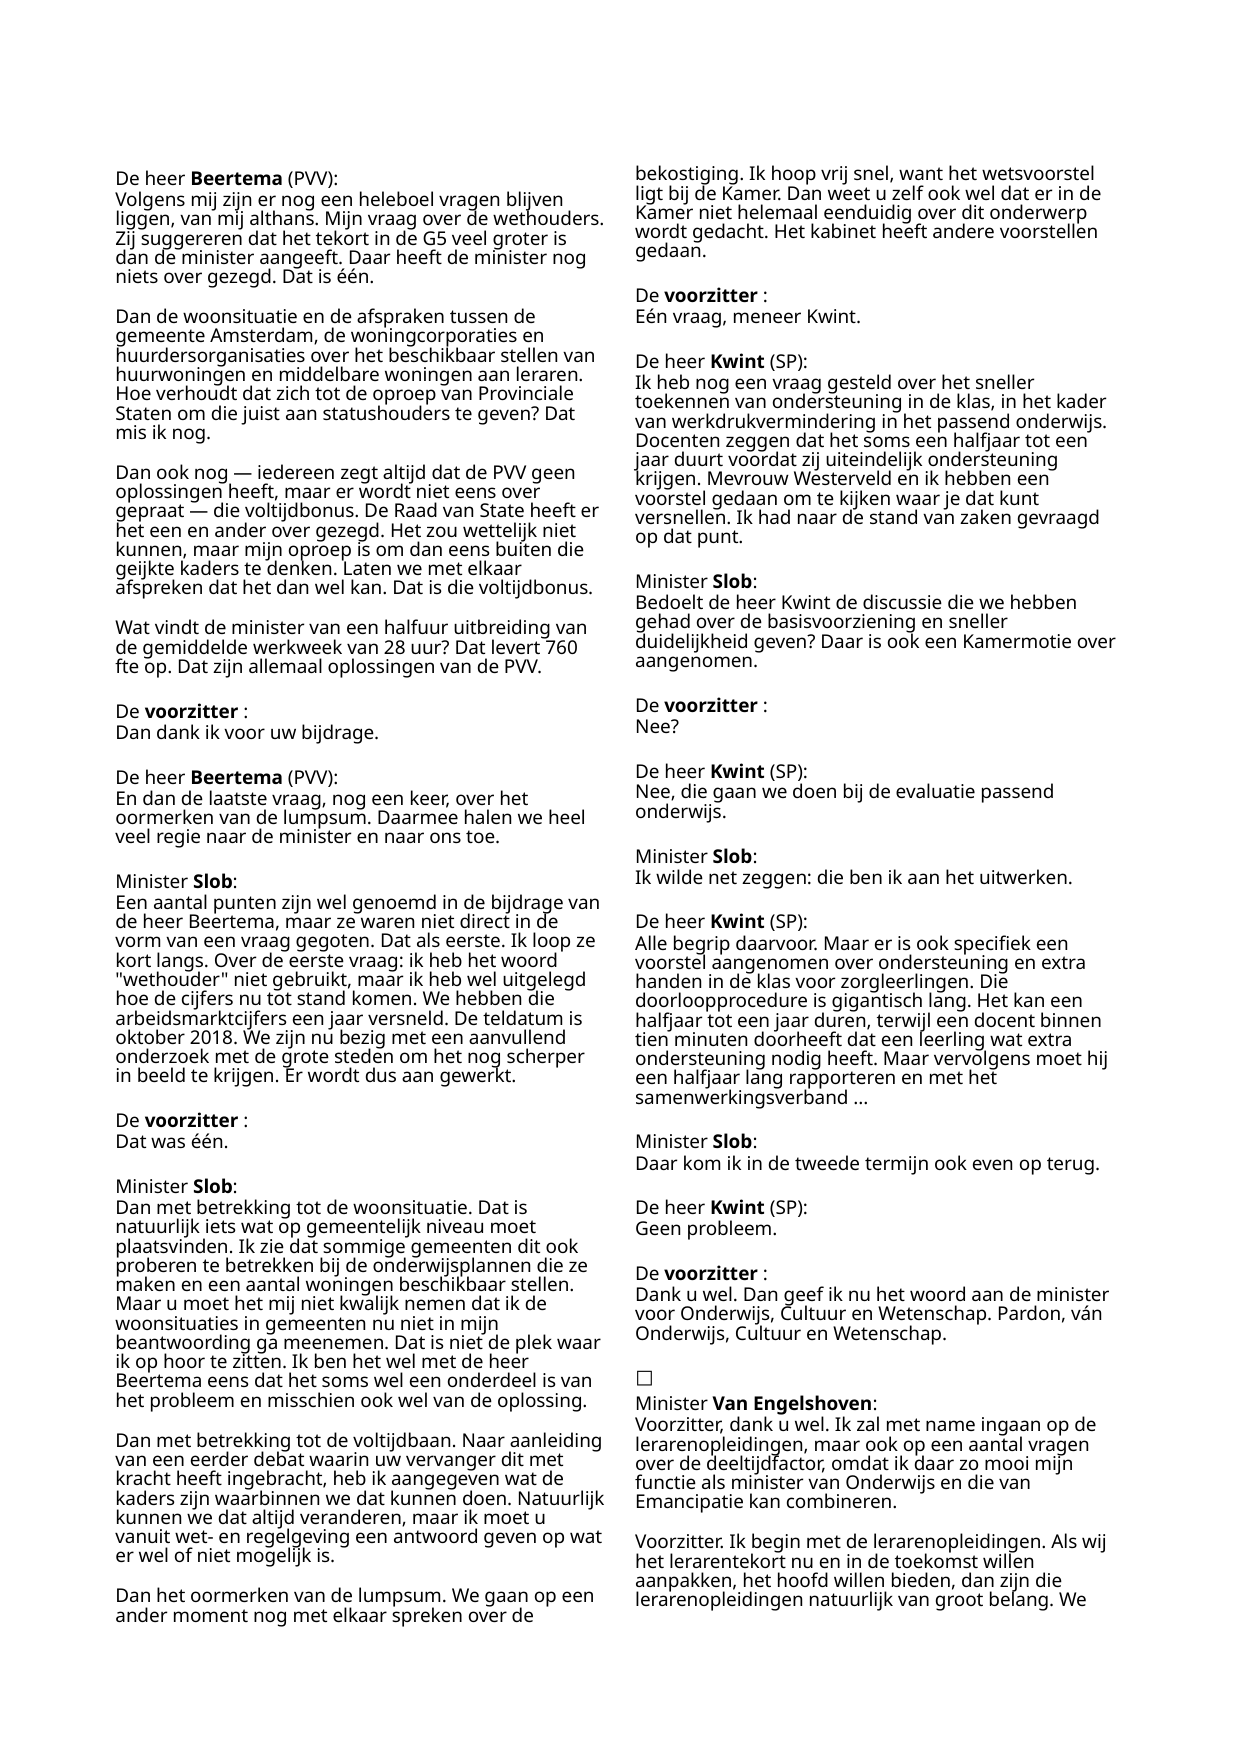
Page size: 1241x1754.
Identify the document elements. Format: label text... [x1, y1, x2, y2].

text De heer Beertema (PVV): [115, 165, 605, 191]
text Dank u wel. Dan geef ik nu het woord aan de minister voor Onderwijs, Cultuur en Wetenschap. Pardon, ván Onderwijs, Cultuur en Wetenschap. [635, 1286, 1125, 1344]
text Volgens mij zijn er nog een heleboel vragen blijven liggen, van mij althans. Mijn vraag over de wethouders. Zij suggereren dat het tekort in de G5 veel groter is dan de minister aangeeft. Daar heeft de minister nog niets over gezegd. Dat is één. [115, 191, 605, 287]
text De voorzitter : [635, 282, 1125, 308]
text De heer Kwint (SP): [635, 909, 1125, 934]
text Dat was één. [115, 1133, 605, 1152]
text Dan dank ik voor uw bijdrage. [115, 724, 605, 743]
text De voorzitter : [115, 1107, 605, 1133]
text Minister Slob: [635, 843, 1125, 869]
text De voorzitter : [115, 698, 605, 724]
text bekostiging. Ik hoop vrij snel, want het wetsvoorstel ligt bij de Kamer. Dan weet u zelf ook wel dat er in de Kamer niet helemaal eenduidig over dit onderwerp wordt gedacht. Het kabinet heeft andere voorstellen gedaan. [635, 165, 1125, 262]
text Nee, die gaan we doen bij de evaluatie passend onderwijs. [635, 783, 1125, 822]
text Eén vraag, meneer Kwint. [635, 308, 1125, 327]
text Ik heb nog een vraag gesteld over het sneller toekennen van ondersteuning in de klas, in het kader van werkdrukvermindering in het passend onderwijs. Docenten zeggen dat het soms een halfjaar tot een jaar duurt voordat zij uiteindelijk ondersteuning krijgen. Mevrouw Westerveld en ik hebben een voorstel gedaan om te kijken waar je dat kunt versnellen. Ik had naar de stand van zaken gevraagd op dat punt. [635, 374, 1125, 547]
text Dan ook nog — iedereen zegt altijd dat de PVV geen oplossingen heeft, maar er wordt niet eens over gepraat — die voltijdbonus. De Raad van State heeft er het een en ander over gezegd. Het zou wettelijk niet kunnen, maar mijn oproep is om dan eens buiten die geijkte kaders te denken. Laten we met elkaar afspreken dat het dan wel kan. Dat is die voltijdbonus. [115, 464, 605, 599]
text Dan het oormerken van de lumpsum. We gaan op een ander moment nog met elkaar spreken over de [115, 1587, 605, 1626]
text Nee? [635, 718, 1125, 737]
text Alle begrip daarvoor. Maar er is ook specifiek een voorstel aangenomen over ondersteuning en extra handen in de klas voor zorgleerlingen. Die doorloopprocedure is gigantisch lang. Het kan een halfjaar tot een jaar duren, terwijl een docent binnen tien minuten doorheeft dat een leerling wat extra ondersteuning nodig heeft. Maar vervolgens moet hij een halfjaar lang rapporteren en met het samenwerkingsverband ... [635, 934, 1125, 1108]
text Voorzitter. Ik begin met de lerarenopleidingen. Als wij het lerarentekort nu en in de toekomst willen aanpakken, het hoofd willen bieden, dan zijn die lerarenopleidingen natuurlijk van groot belang. We [635, 1533, 1125, 1610]
text Minister Slob: [635, 1129, 1125, 1154]
text Voorzitter, dank u wel. Ik zal met name ingaan op de lerarenopleidingen, maar ook op een aantal vragen over de deeltijdfactor, omdat ik daar zo mooi mijn functie als minister van Onderwijs en die van Emancipatie kan combineren. [635, 1416, 1125, 1513]
text De heer Beertema (PVV): [115, 764, 605, 789]
text Dan de woonsituatie en de afspraken tussen de gemeente Amsterdam, de woningcorporaties en huurdersorganisaties over het beschikbaar stellen van huurwoningen en middelbare woningen aan leraren. Hoe verhoudt dat zich tot de oproep van Provinciale Staten om die juist aan statushouders te geven? Dat mis ik nog. [115, 308, 605, 443]
text De voorzitter : [635, 692, 1125, 718]
text Dan met betrekking tot de woonsituatie. Dat is natuurlijk iets wat op gemeentelijk niveau moet plaatsvinden. Ik zie dat sommige gemeenten dit ook proberen te betrekken bij de onderwijsplannen die ze maken en een aantal woningen beschikbaar stellen. Maar u moet het mij niet kwalijk nemen dat ik de woonsituaties in gemeenten nu niet in mijn beantwoording ga meenemen. Dat is niet de plek waar ik op hoor te zitten. Ik ben het wel met de heer Beertema eens dat het soms wel een onderdeel is van het probleem en misschien ook wel van de oplossing. [115, 1199, 605, 1411]
text Een aantal punten zijn wel genoemd in de bijdrage van de heer Beertema, maar ze waren niet direct in de vorm van een vraag gegoten. Dat als eerste. Ik loop ze kort langs. Over de eerste vraag: ik heb het woord "wethouder" niet gebruikt, maar ik heb wel uitgelegd hoe de cijfers nu tot stand komen. We hebben die arbeidsmarktcijfers een jaar versneld. De teldatum is oktober 2018. We zijn nu bezig met een aanvullend onderzoek met de grote steden om het nog scherper in beeld te krijgen. Er wordt dus aan gewerkt. [115, 894, 605, 1087]
text Daar kom ik in de tweede termijn ook even op terug. [635, 1154, 1125, 1174]
text De heer Kwint (SP): [635, 1194, 1125, 1220]
text Dan met betrekking tot de voltijdbaan. Naar aanleiding van een eerder debat waarin uw vervanger dit met kracht heeft ingebracht, heb ik aangegeven wat de kaders zijn waarbinnen we dat kunnen doen. Natuurlijk kunnen we dat altijd veranderen, maar ik moet u vanuit wet- en regelgeving een antwoord geven op wat er wel of niet mogelijk is. [115, 1432, 605, 1567]
text Minister Slob: [115, 1173, 605, 1199]
text Wat vindt de minister van een halfuur uitbreiding van de gemiddelde werkweek van 28 uur? Dat levert 760 fte op. Dat zijn allemaal oplossingen van de PVV. [115, 619, 605, 677]
text Ik wilde net zeggen: die ben ik aan het uitwerken. [635, 869, 1125, 888]
text De heer Kwint (SP): [635, 758, 1125, 783]
text Minister Slob: [115, 868, 605, 894]
text De voorzitter : [635, 1260, 1125, 1286]
text Minister Slob: [635, 568, 1125, 594]
text De heer Kwint (SP): [635, 348, 1125, 374]
text ⬜ [635, 1365, 1125, 1391]
text Bedoelt de heer Kwint de discussie die we hebben gehad over de basisvoorziening en sneller duidelijkheid geven? Daar is ook een Kamermotie over aangenomen. [635, 594, 1125, 671]
text Minister Van Engelshoven: [635, 1391, 1125, 1416]
text En dan de laatste vraag, nog een keer, over het oormerken van de lumpsum. Daarmee halen we heel veel regie naar de minister en naar ons toe. [115, 789, 605, 847]
text Geen probleem. [635, 1220, 1125, 1239]
